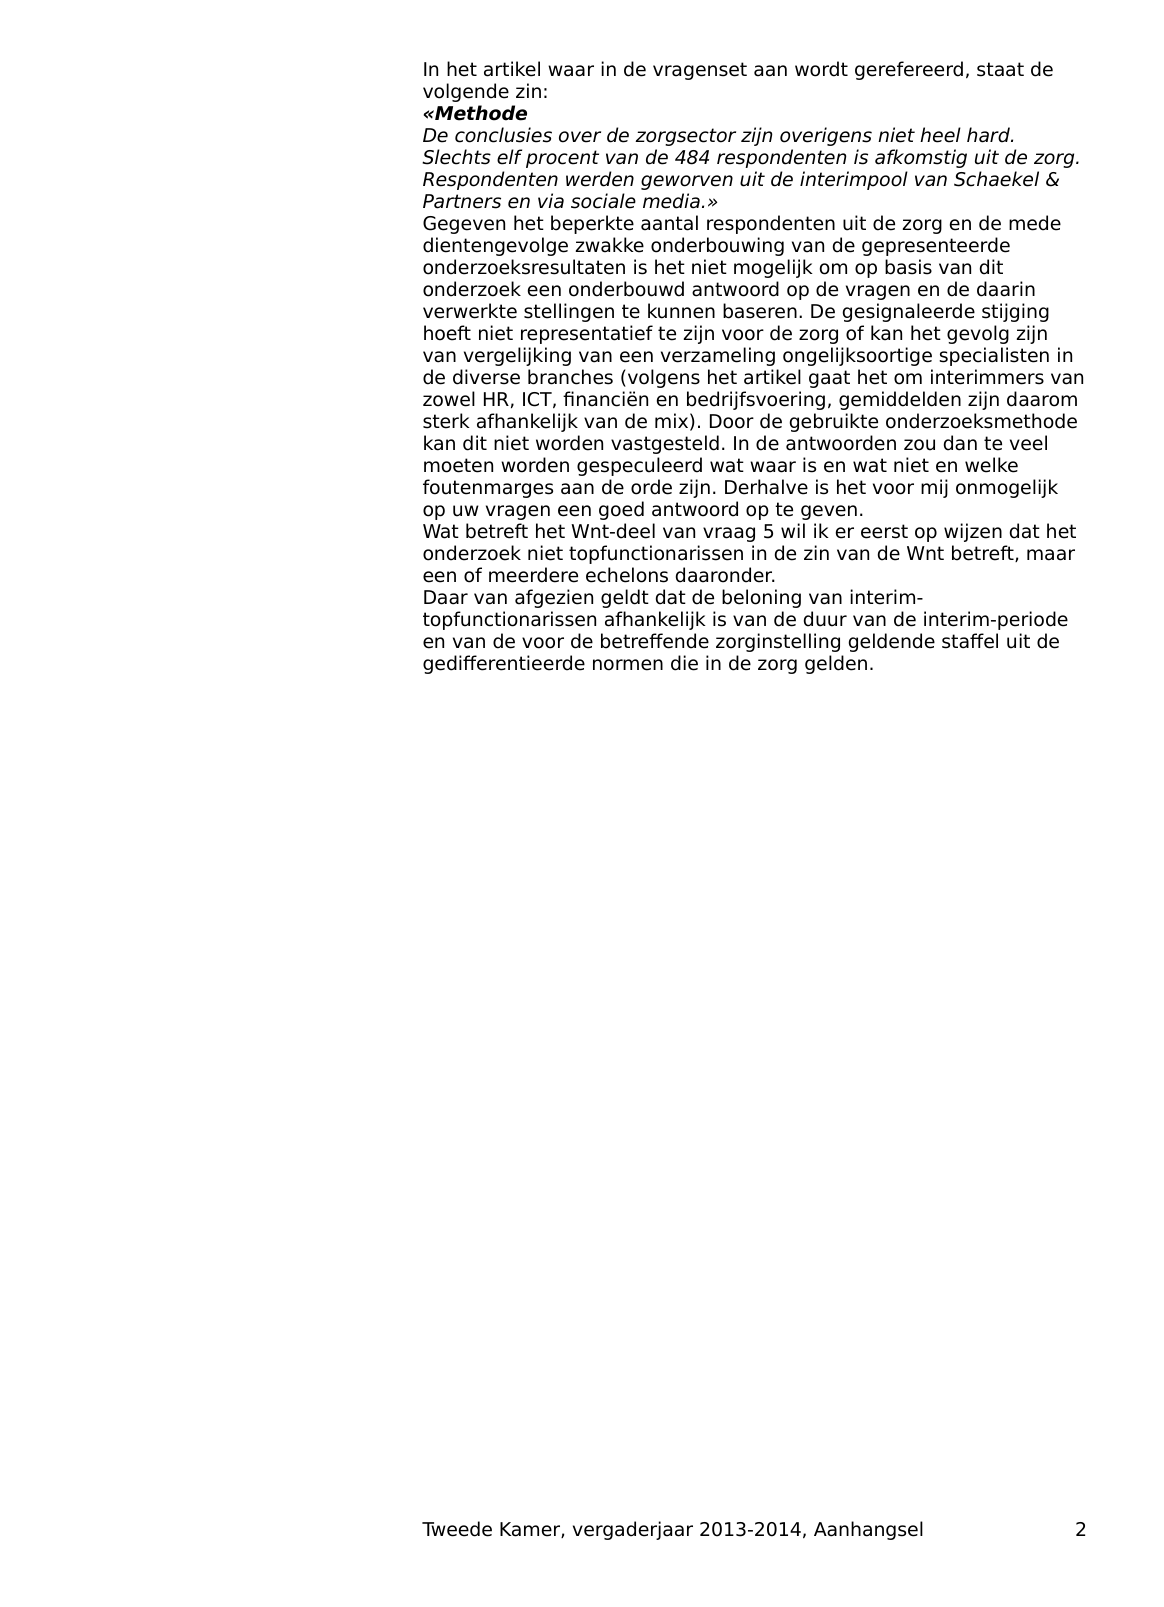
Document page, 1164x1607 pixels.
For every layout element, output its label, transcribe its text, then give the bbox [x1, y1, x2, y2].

text Daar van afgezien geldt dat de beloning van interim-topfunctionarissen afhankelijk is van de duur van de interim-periode en van de voor de betreffende zorginstelling geldende staffel uit de gedifferentieerde normen die in de zorg gelden. [422, 587, 1087, 674]
text «Methode [422, 103, 1087, 125]
text Wat betreft het Wnt-deel van vraag 5 wil ik er eerst op wijzen dat het onderzoek niet topfunctionarissen in de zin van de Wnt betreft, maar een of meerdere echelons daaronder. [422, 521, 1087, 587]
text De conclusies over de zorgsector zijn overigens niet heel hard. Slechts elf procent van de 484 respondenten is afkomstig uit de zorg. Respondenten werden geworven uit de interimpool van Schaekel & Partners en via sociale media.» [422, 125, 1087, 213]
text Gegeven het beperkte aantal respondenten uit de zorg en de mede dientengevolge zwakke onderbouwing van de gepresenteerde onderzoeksresultaten is het niet mogelijk om op basis van dit onderzoek een onderbouwd antwoord op de vragen en de daarin verwerkte stellingen te kunnen baseren. De gesignaleerde stijging hoeft niet representatief te zijn voor de zorg of kan het gevolg zijn van vergelijking van een verzameling ongelijksoortige specialisten in de diverse branches (volgens het artikel gaat het om interimmers van zowel HR, ICT, financiën en bedrijfsvoering, gemiddelden zijn daarom sterk afhankelijk van de mix). Door de gebruikte onderzoeksmethode kan dit niet worden vastgesteld. In de antwoorden zou dan te veel moeten worden gespeculeerd wat waar is en wat niet en welke foutenmarges aan de orde zijn. Derhalve is het voor mij onmogelijk op uw vragen een goed antwoord op te geven. [422, 213, 1087, 521]
text In het artikel waar in de vragenset aan wordt gerefereerd, staat de volgende zin: [422, 59, 1087, 103]
